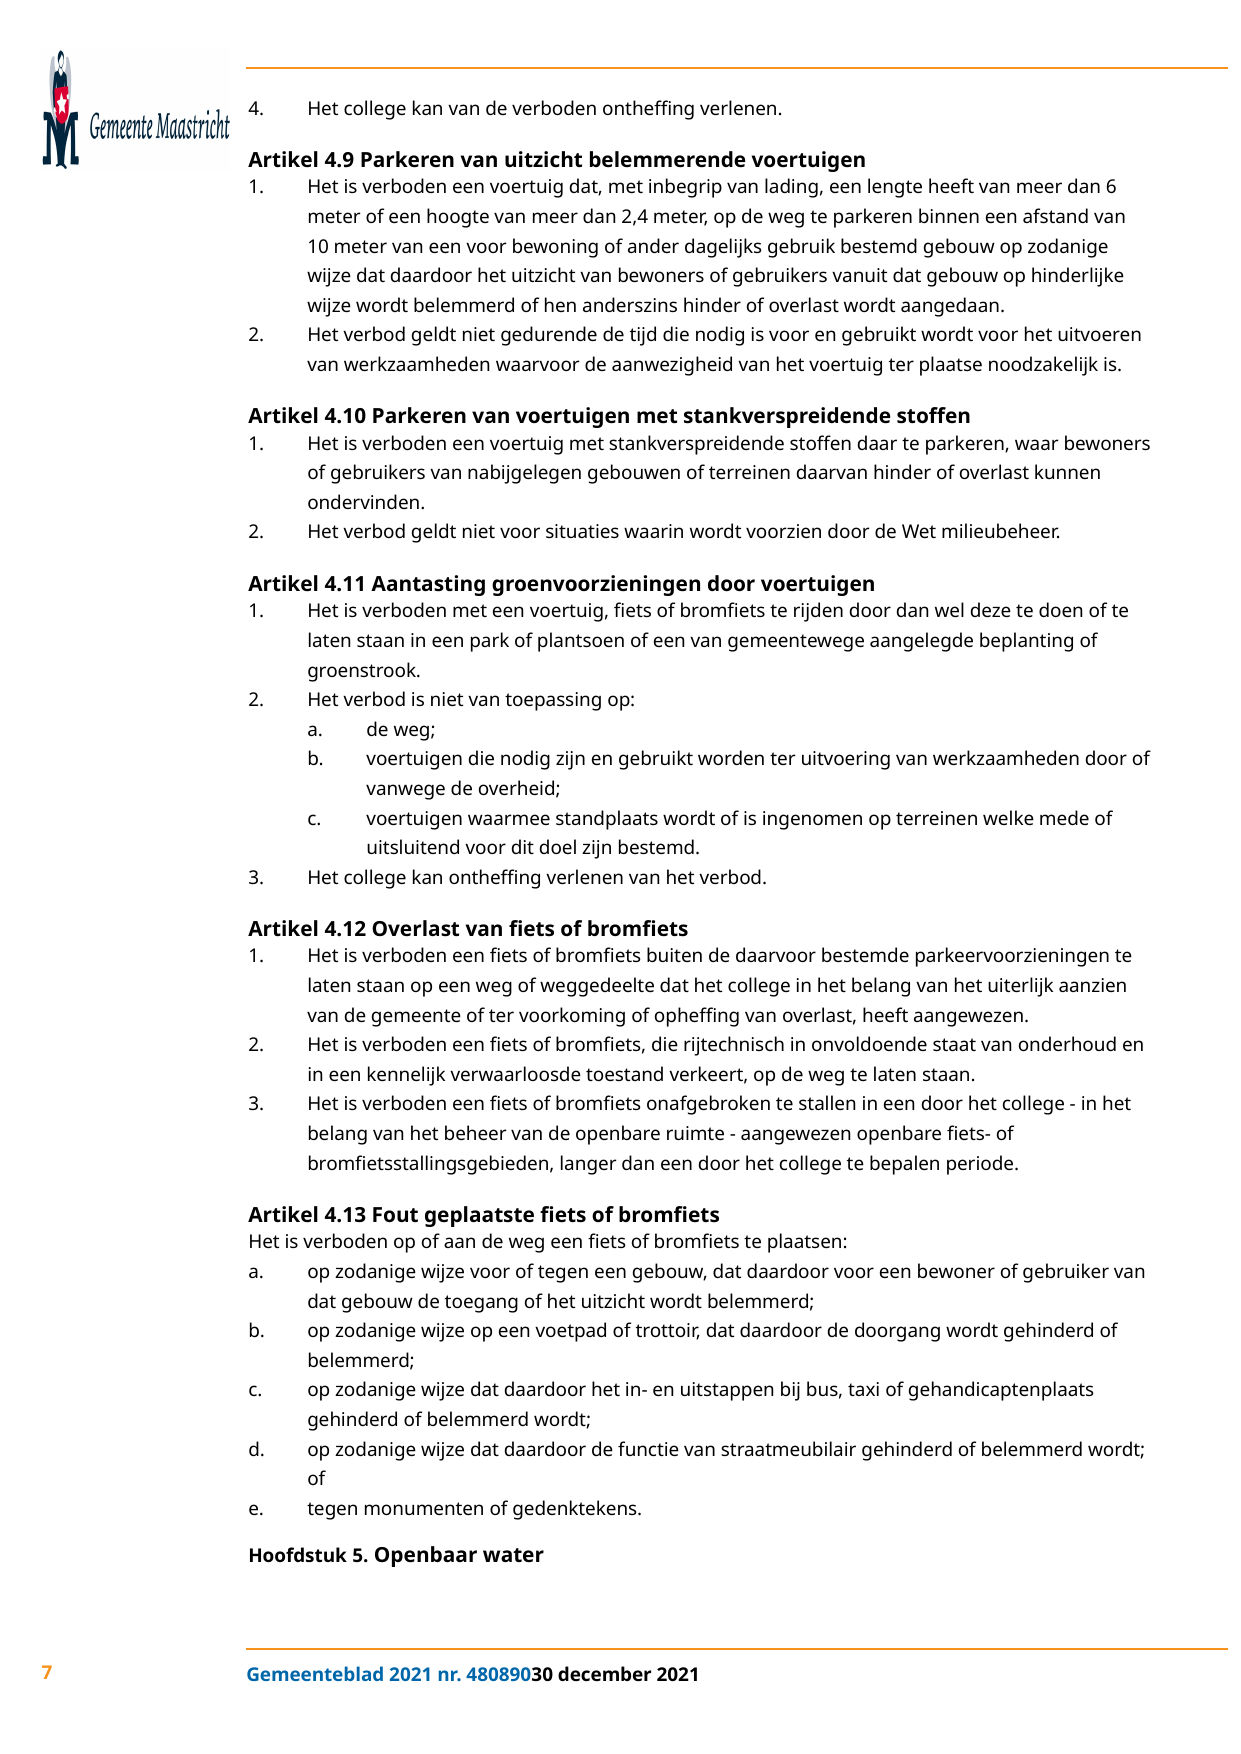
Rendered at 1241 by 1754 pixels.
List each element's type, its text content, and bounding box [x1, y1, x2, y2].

list Het is verboden een voertuig dat, met inbegrip van lading, een lengte heeft van meer dan 6 meter of een hoogte van meer dan 2,4 meter, op de weg te parkeren binnen een afstand van 10 meter van een voor bewoning of ander dagelijks gebruik bestemd gebouw op zodanige wijze dat daardoor het uitzicht van bewoners of gebruikers vanuit dat gebouw op hinderlijke wijze wordt belemmerd of hen anderszins hinder of overlast wordt aangedaan. [248, 174, 1152, 318]
text Artikel 4.11 Aantasting groenvoorzieningen door voertuigen [248, 569, 1152, 598]
list Het is verboden een fiets of bromfiets buiten de daarvoor bestemde parkeervoorzieningen te laten staan op een weg of weggedeelte dat het college in het belang van het uiterlijk aanzien van de gemeente of ter voorkoming of opheffing van overlast, heeft aangewezen. [248, 943, 1152, 1028]
text Hoofdstuk 5. Openbaar water [248, 1541, 1152, 1569]
picture [41, 47, 231, 172]
list op zodanige wijze voor of tegen een gebouw, dat daardoor voor een bewoner of gebruiker van dat gebouw de toegang of het uitzicht wordt belemmerd; [248, 1258, 1152, 1313]
text Het is verboden op of aan de weg een fiets of bromfiets te plaatsen: [248, 1229, 1152, 1254]
list Het is verboden een fiets of bromfiets onafgebroken te stallen in een door het college - in het belang van het beheer van de openbare ruimte - aangewezen openbare fiets- of bromfietsstallingsgebieden, langer dan een door het college te bepalen periode. [248, 1091, 1152, 1176]
list op zodanige wijze op een voetpad of trottoir, dat daardoor de doorgang wordt gehinderd of belemmerd; [248, 1317, 1152, 1373]
list Het verbod geldt niet voor situaties waarin wordt voorzien door de Wet milieubeheer. [248, 519, 1152, 544]
list Het is verboden een fiets of bromfiets, die rijtechnisch in onvoldoende staat van onderhoud en in een kennelijk verwaarloosde toestand verkeert, op de weg te laten staan. [248, 1031, 1152, 1087]
list voertuigen waarmee standplaats wordt of is ingenomen op terreinen welke mede of uitsluitend voor dit doel zijn bestemd. [307, 805, 1152, 860]
text Artikel 4.9 Parkeren van uitzicht belemmerende voertuigen [248, 145, 1152, 174]
text Artikel 4.12 Overlast van fiets of bromfiets [248, 914, 1152, 943]
list voertuigen die nodig zijn en gebruikt worden ter uitvoering van werkzaamheden door of vanwege de overheid; [307, 746, 1152, 801]
text Artikel 4.13 Fout geplaatste fiets of bromfiets [248, 1200, 1152, 1229]
list Het verbod geldt niet gedurende de tijd die nodig is voor en gebruikt wordt voor het uitvoeren van werkzaamheden waarvoor de aanwezigheid van het voertuig ter plaatse noodzakelijk is. [248, 322, 1152, 377]
list Het is verboden een voertuig met stankverspreidende stoffen daar te parkeren, waar bewoners of gebruikers van nabijgelegen gebouwen of terreinen daarvan hinder of overlast kunnen ondervinden. [248, 430, 1152, 515]
list de weg; [307, 716, 1152, 742]
list Het verbod is niet van toepassing op: [248, 686, 1152, 712]
list Het college kan ontheffing verlenen van het verbod. [248, 864, 1152, 889]
list op zodanige wijze dat daardoor het in- en uitstappen bij bus, taxi of gehandicaptenplaats gehinderd of belemmerd wordt; [248, 1377, 1152, 1432]
text Artikel 4.10 Parkeren van voertuigen met stankverspreidende stoffen [248, 402, 1152, 430]
list Het college kan van de verboden ontheffing verlenen. [248, 95, 1152, 121]
list op zodanige wijze dat daardoor de functie van straatmeubilair gehinderd of belemmerd wordt; of [248, 1436, 1152, 1491]
list Het is verboden met een voertuig, fiets of bromfiets te rijden door dan wel deze te doen of te laten staan in een park of plantsoen of een van gemeentewege aangelegde beplanting of groenstrook. [248, 598, 1152, 682]
list tegen monumenten of gedenktekens. [248, 1495, 1152, 1521]
